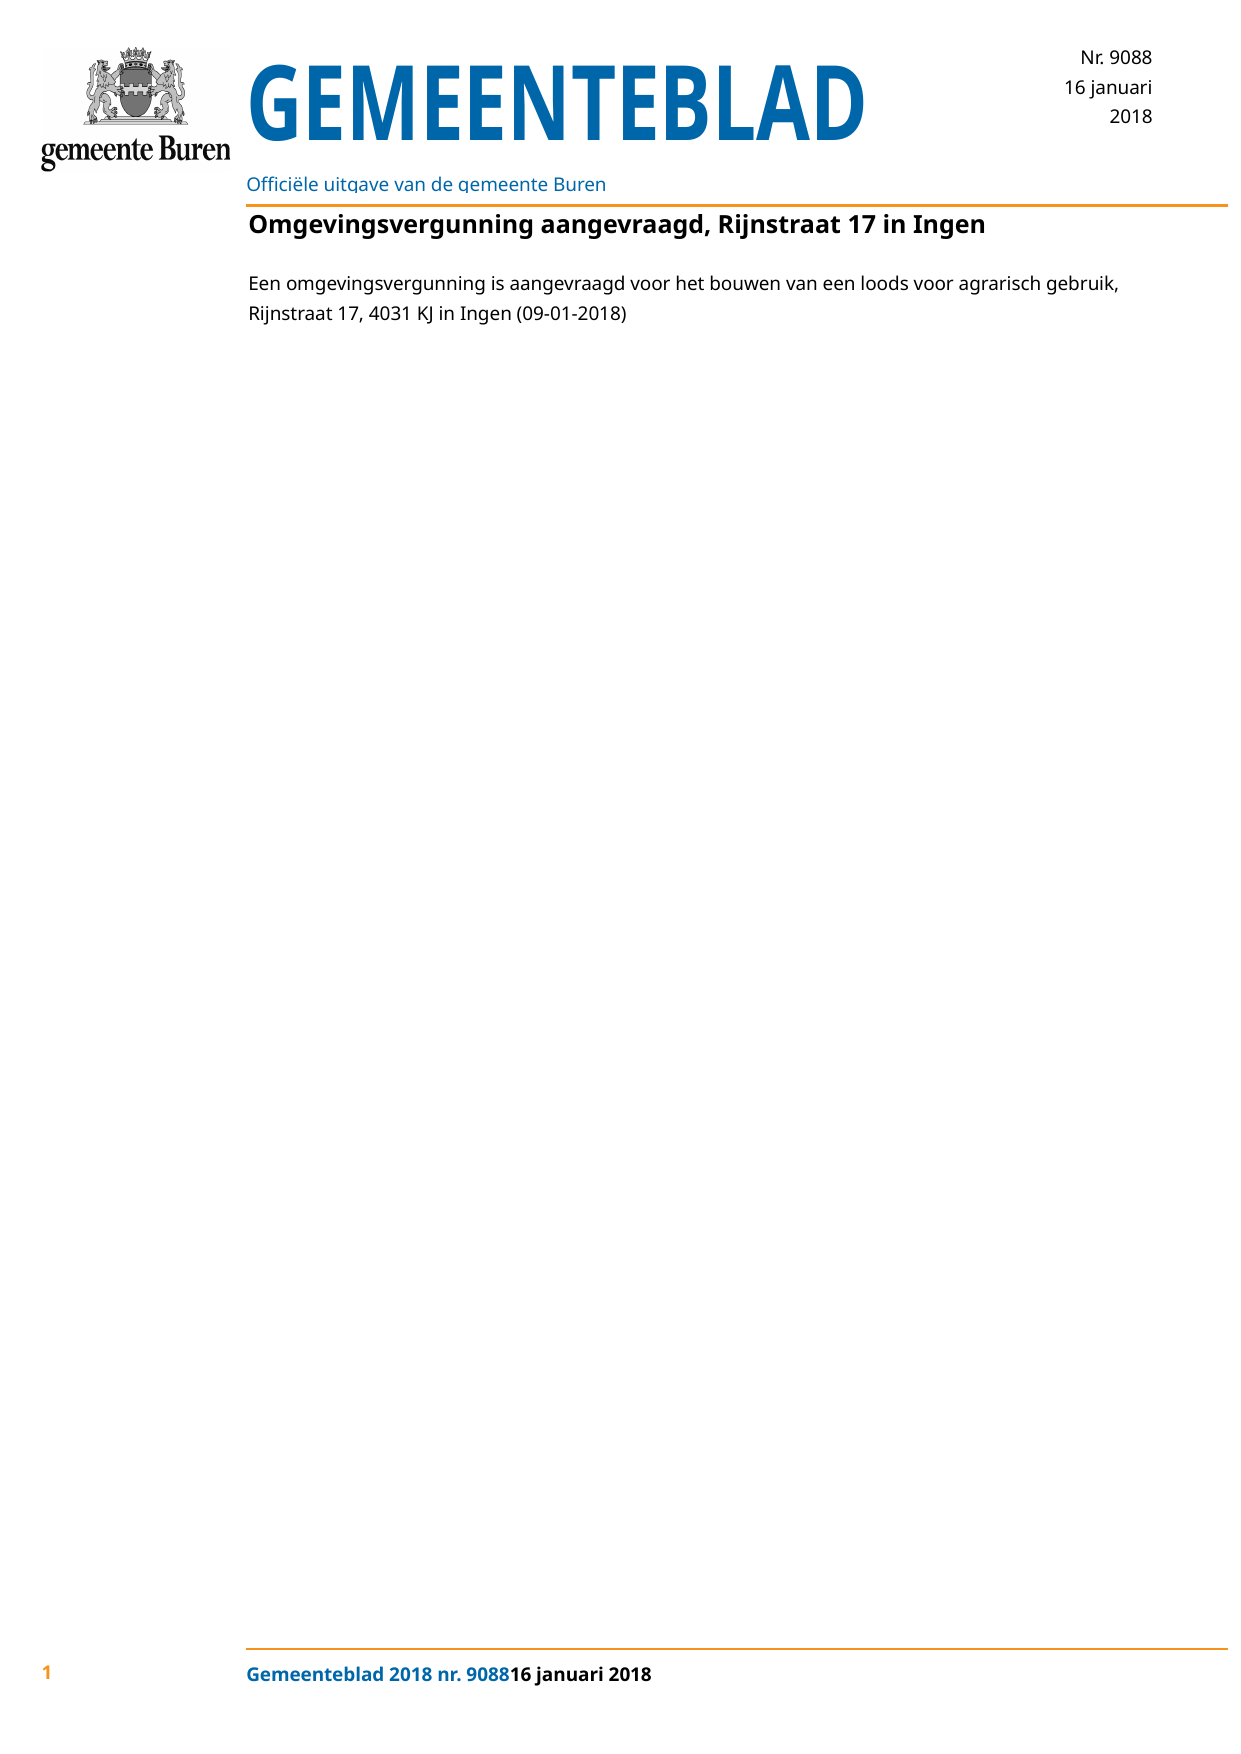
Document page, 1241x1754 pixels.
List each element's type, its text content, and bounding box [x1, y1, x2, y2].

text Omgevingsvergunning aangevraagd, Rijnstraat 17 in Ingen [248, 207, 1152, 241]
text Een omgevingsvergunning is aangevraagd voor het bouwen van een loods voor agrarisch gebruik, Rijnstraat 17, 4031 KJ in Ingen (09-01-2018) [248, 270, 1152, 326]
picture [41, 47, 231, 172]
